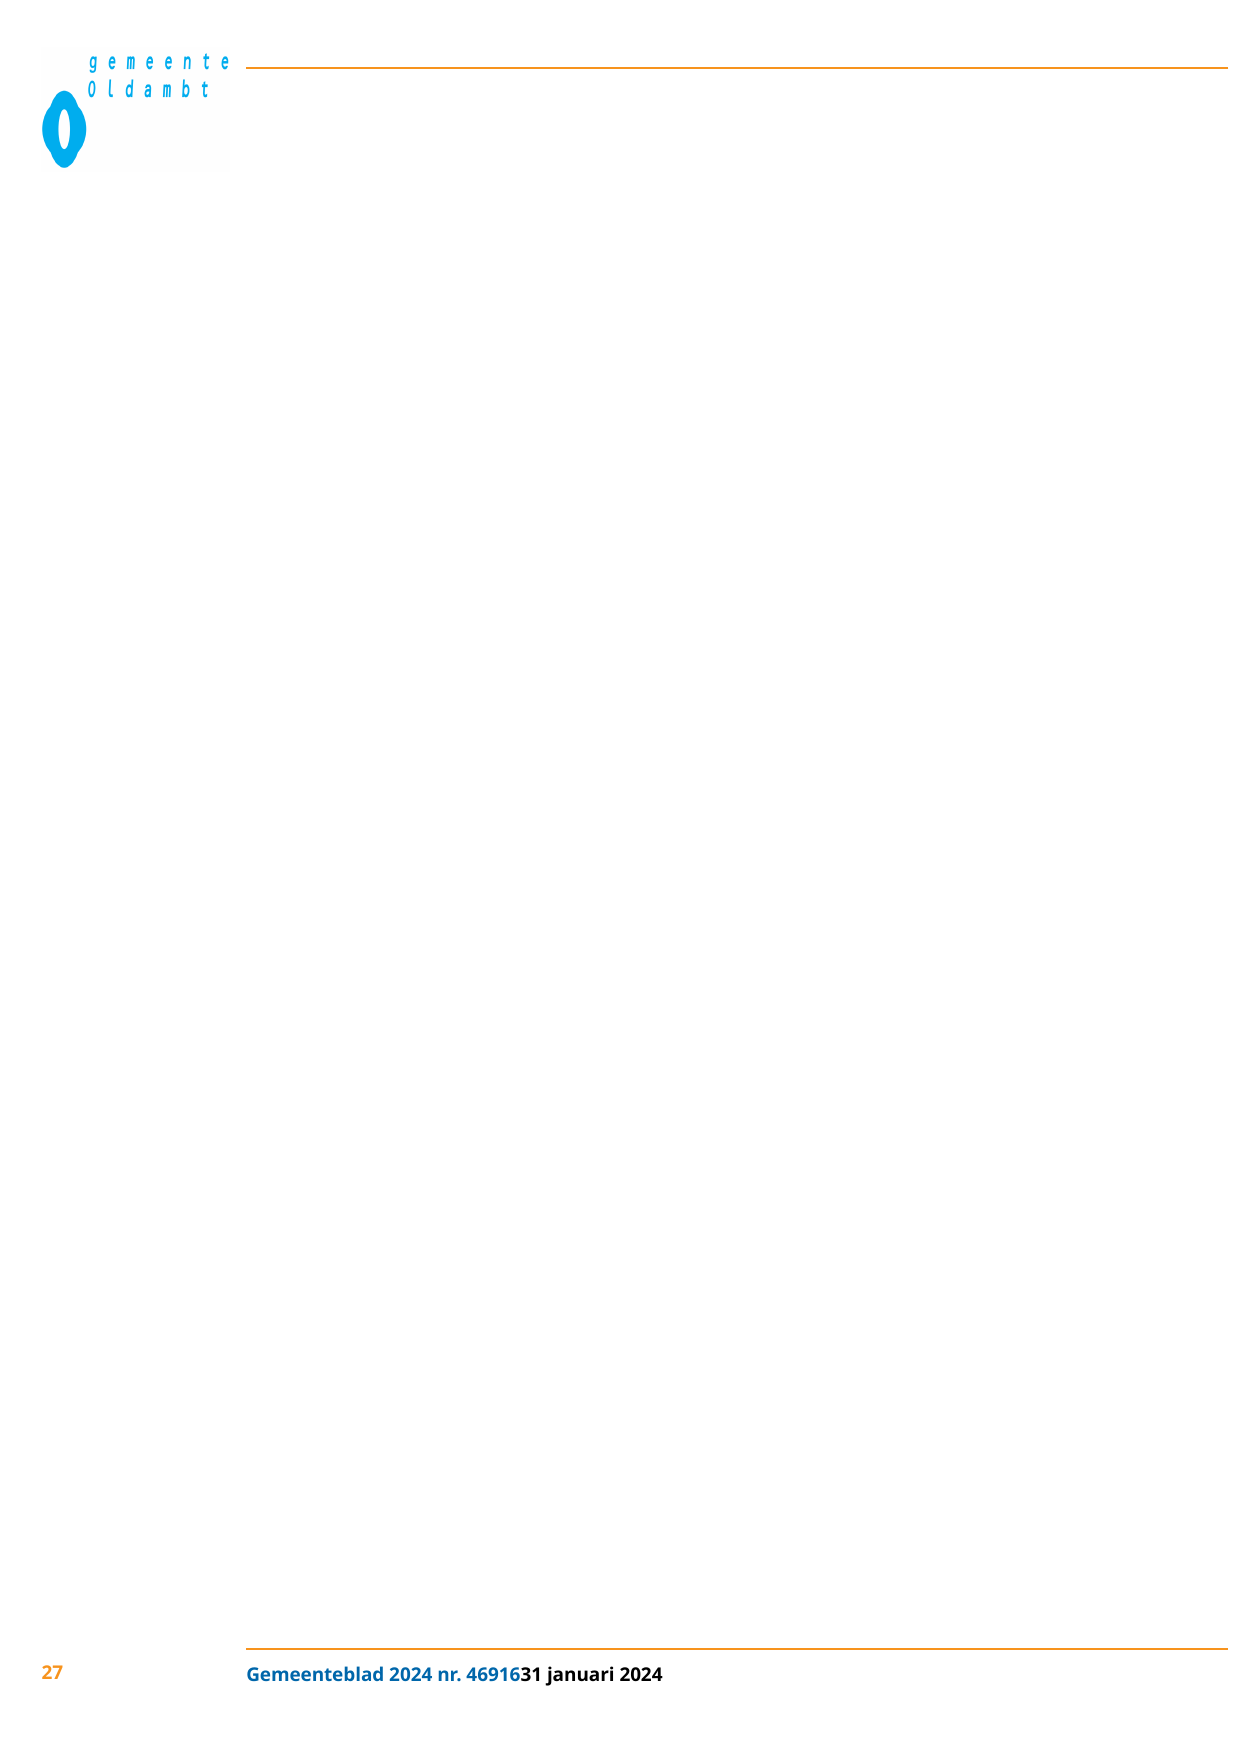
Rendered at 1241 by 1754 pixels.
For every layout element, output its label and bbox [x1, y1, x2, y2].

picture [41, 47, 231, 172]
